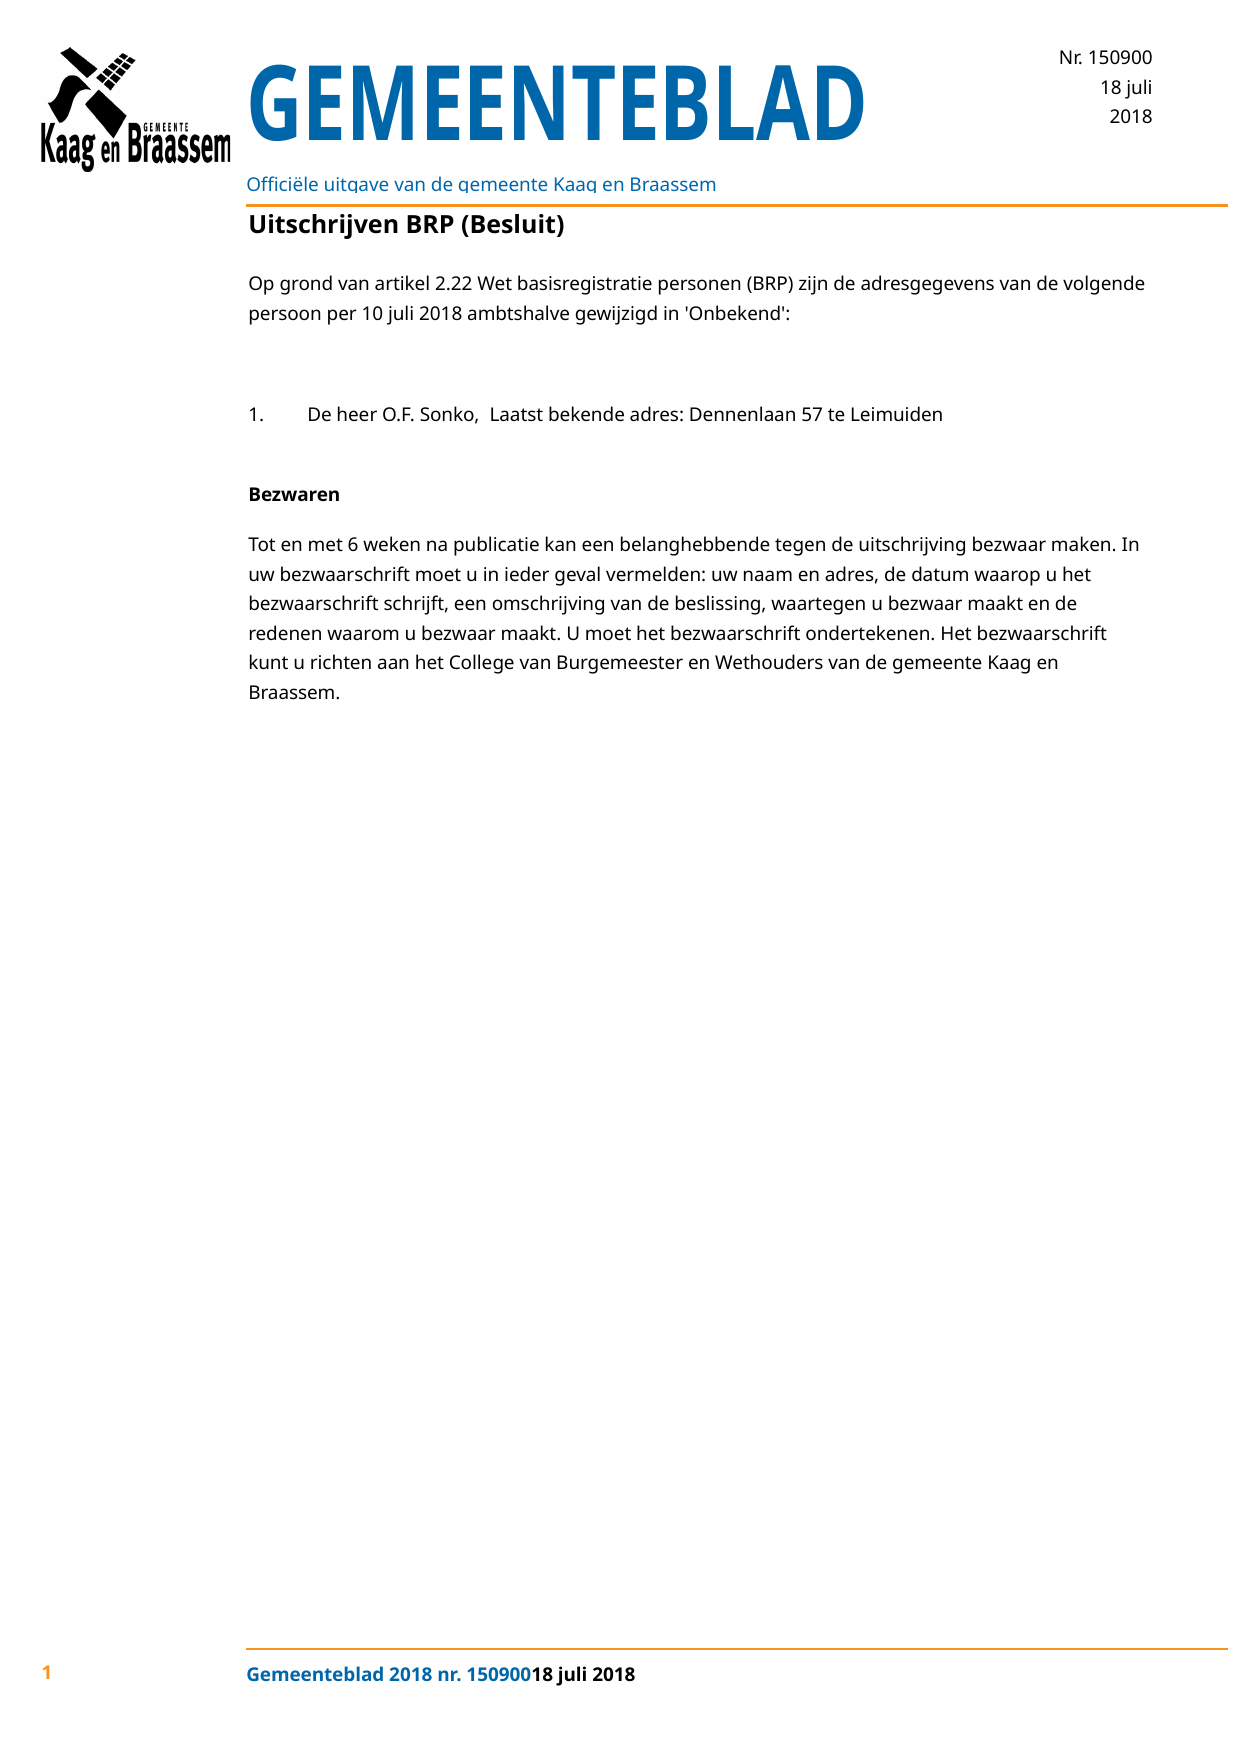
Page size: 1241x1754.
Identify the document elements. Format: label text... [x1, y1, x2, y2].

text Op grond van artikel 2.22 Wet basisregistratie personen (BRP) zijn de adresgegevens van de volgende persoon per 10 juli 2018 ambtshalve gewijzigd in 'Onbekend': [248, 270, 1152, 326]
text Bezwaren [248, 481, 1152, 506]
list De heer O.F. Sonko, Laatst bekende adres: Dennenlaan 57 te Leimuiden [248, 401, 1152, 426]
text Uitschrijven BRP (Besluit) [248, 207, 1152, 241]
text Tot en met 6 weken na publicatie kan een belanghebbende tegen de uitschrijving bezwaar maken. In uw bezwaarschrift moet u in ieder geval vermelden: uw naam en adres, de datum waarop u het bezwaarschrift schrijft, een omschrijving van de beslissing, waartegen u bezwaar maakt en de redenen waarom u bezwaar maakt. U moet het bezwaarschrift ondertekenen. Het bezwaarschrift kunt u richten aan het College van Burgemeester en Wethouders van de gemeente Kaag en Braassem. [248, 531, 1152, 705]
picture [41, 47, 231, 172]
